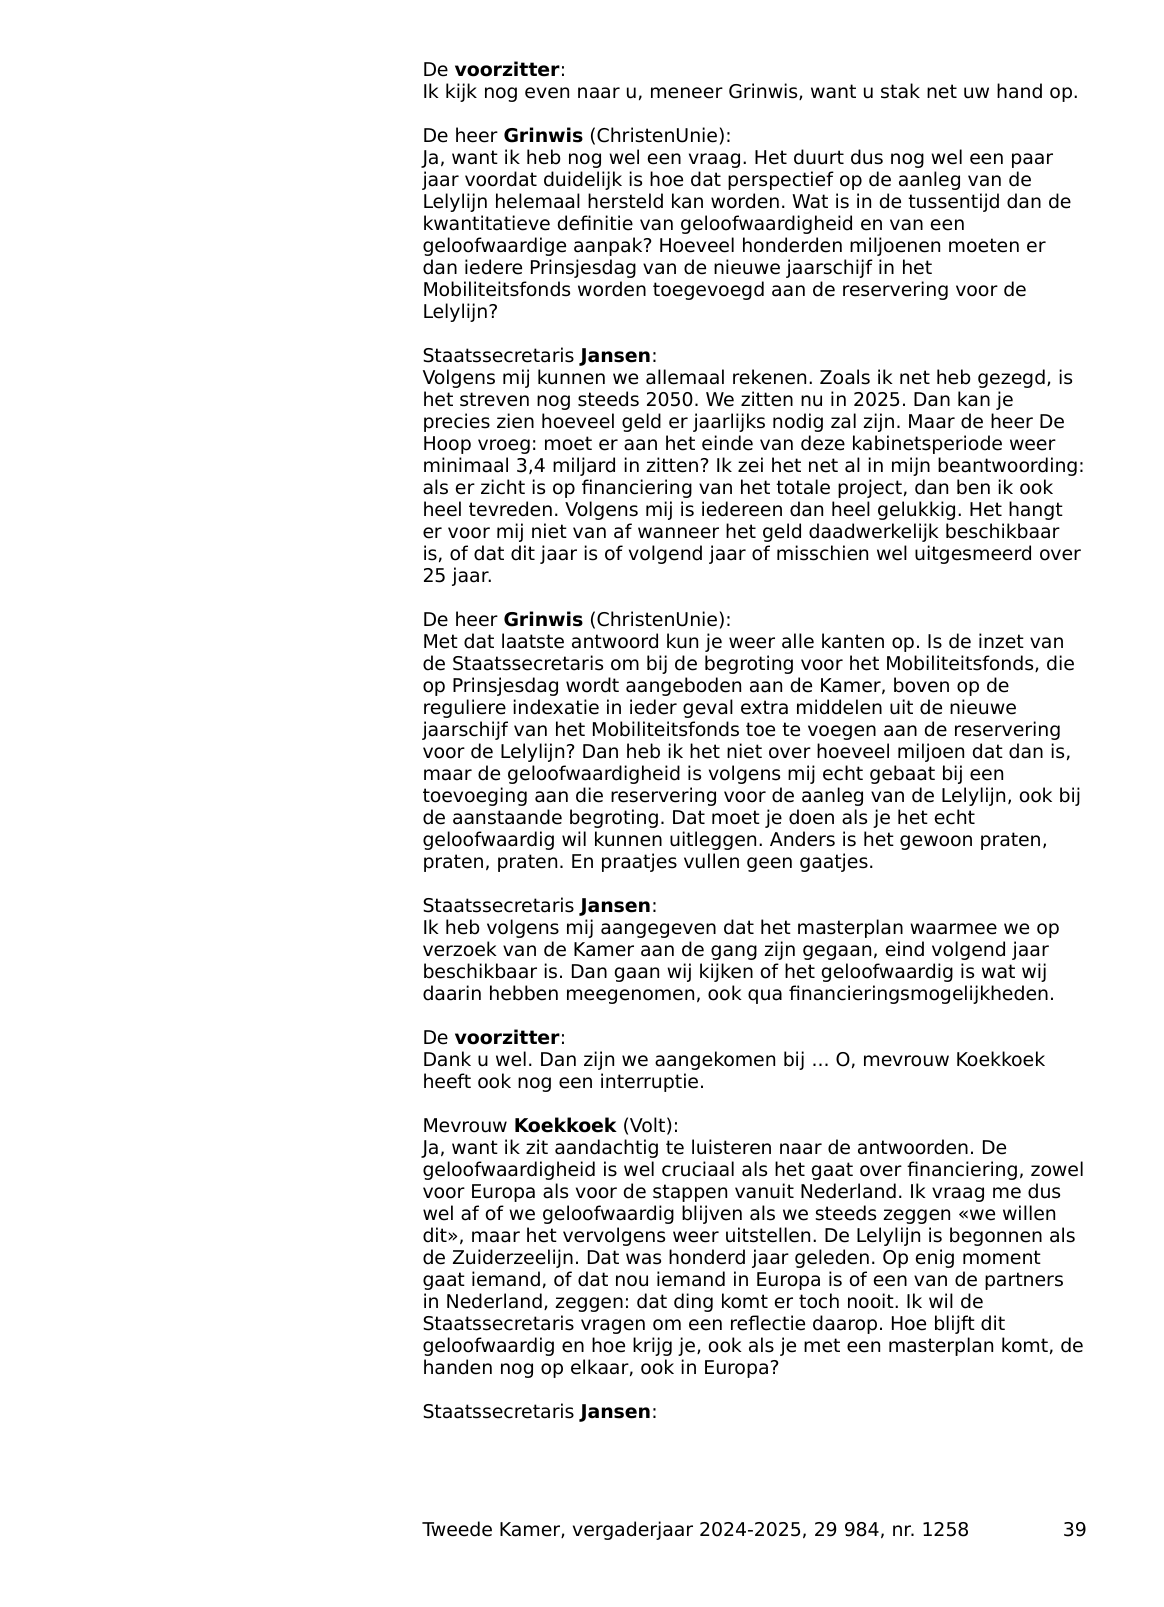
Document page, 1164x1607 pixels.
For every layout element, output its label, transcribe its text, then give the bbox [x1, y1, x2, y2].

text Dank u wel. Dan zijn we aangekomen bij ... O, mevrouw Koekkoek heeft ook nog een interruptie. [422, 1049, 1087, 1093]
text Met dat laatste antwoord kun je weer alle kanten op. Is de inzet van de Staatssecretaris om bij de begroting voor het Mobiliteitsfonds, die op Prinsjesdag wordt aangeboden aan de Kamer, boven op de reguliere indexatie in ieder geval extra middelen uit de nieuwe jaarschijf van het Mobiliteitsfonds toe te voegen aan de reservering voor de Lelylijn? Dan heb ik het niet over hoeveel miljoen dat dan is, maar de geloofwaardigheid is volgens mij echt gebaat bij een toevoeging aan die reservering voor de aanleg van de Lelylijn, ook bij de aanstaande begroting. Dat moet je doen als je het echt geloofwaardig wil kunnen uitleggen. Anders is het gewoon praten, praten, praten. En praatjes vullen geen gaatjes. [422, 631, 1087, 873]
text Staatssecretaris Jansen: [422, 895, 1087, 917]
text Mevrouw Koekkoek (Volt): [422, 1115, 1087, 1137]
text De voorzitter: [422, 59, 1087, 81]
text De heer Grinwis (ChristenUnie): [422, 125, 1087, 147]
text Ja, want ik heb nog wel een vraag. Het duurt dus nog wel een paar jaar voordat duidelijk is hoe dat perspectief op de aanleg van de Lelylijn helemaal hersteld kan worden. Wat is in de tussentijd dan de kwantitatieve definitie van geloofwaardigheid en van een geloofwaardige aanpak? Hoeveel honderden miljoenen moeten er dan iedere Prinsjesdag van de nieuwe jaarschijf in het Mobiliteitsfonds worden toegevoegd aan de reservering voor de Lelylijn? [422, 147, 1087, 323]
text De voorzitter: [422, 1027, 1087, 1049]
text Volgens mij kunnen we allemaal rekenen. Zoals ik net heb gezegd, is het streven nog steeds 2050. We zitten nu in 2025. Dan kan je precies zien hoeveel geld er jaarlijks nodig zal zijn. Maar de heer De Hoop vroeg: moet er aan het einde van deze kabinetsperiode weer minimaal 3,4 miljard in zitten? Ik zei het net al in mijn beantwoording: als er zicht is op financiering van het totale project, dan ben ik ook heel tevreden. Volgens mij is iedereen dan heel gelukkig. Het hangt er voor mij niet van af wanneer het geld daadwerkelijk beschikbaar is, of dat dit jaar is of volgend jaar of misschien wel uitgesmeerd over 25 jaar. [422, 367, 1087, 587]
text Ja, want ik zit aandachtig te luisteren naar de antwoorden. De geloofwaardigheid is wel cruciaal als het gaat over financiering, zowel voor Europa als voor de stappen vanuit Nederland. Ik vraag me dus wel af of we geloofwaardig blijven als we steeds zeggen «we willen dit», maar het vervolgens weer uitstellen. De Lelylijn is begonnen als de Zuiderzeelijn. Dat was honderd jaar geleden. Op enig moment gaat iemand, of dat nou iemand in Europa is of een van de partners in Nederland, zeggen: dat ding komt er toch nooit. Ik wil de Staatssecretaris vragen om een reflectie daarop. Hoe blijft dit geloofwaardig en hoe krijg je, ook als je met een masterplan komt, de handen nog op elkaar, ook in Europa? [422, 1137, 1087, 1379]
text De heer Grinwis (ChristenUnie): [422, 609, 1087, 631]
text Ik heb volgens mij aangegeven dat het masterplan waarmee we op verzoek van de Kamer aan de gang zijn gegaan, eind volgend jaar beschikbaar is. Dan gaan wij kijken of het geloofwaardig is wat wij daarin hebben meegenomen, ook qua financieringsmogelijkheden. [422, 917, 1087, 1005]
text Staatssecretaris Jansen: [422, 1401, 1087, 1423]
text Ik kijk nog even naar u, meneer Grinwis, want u stak net uw hand op. [422, 81, 1087, 103]
text Staatssecretaris Jansen: [422, 345, 1087, 367]
